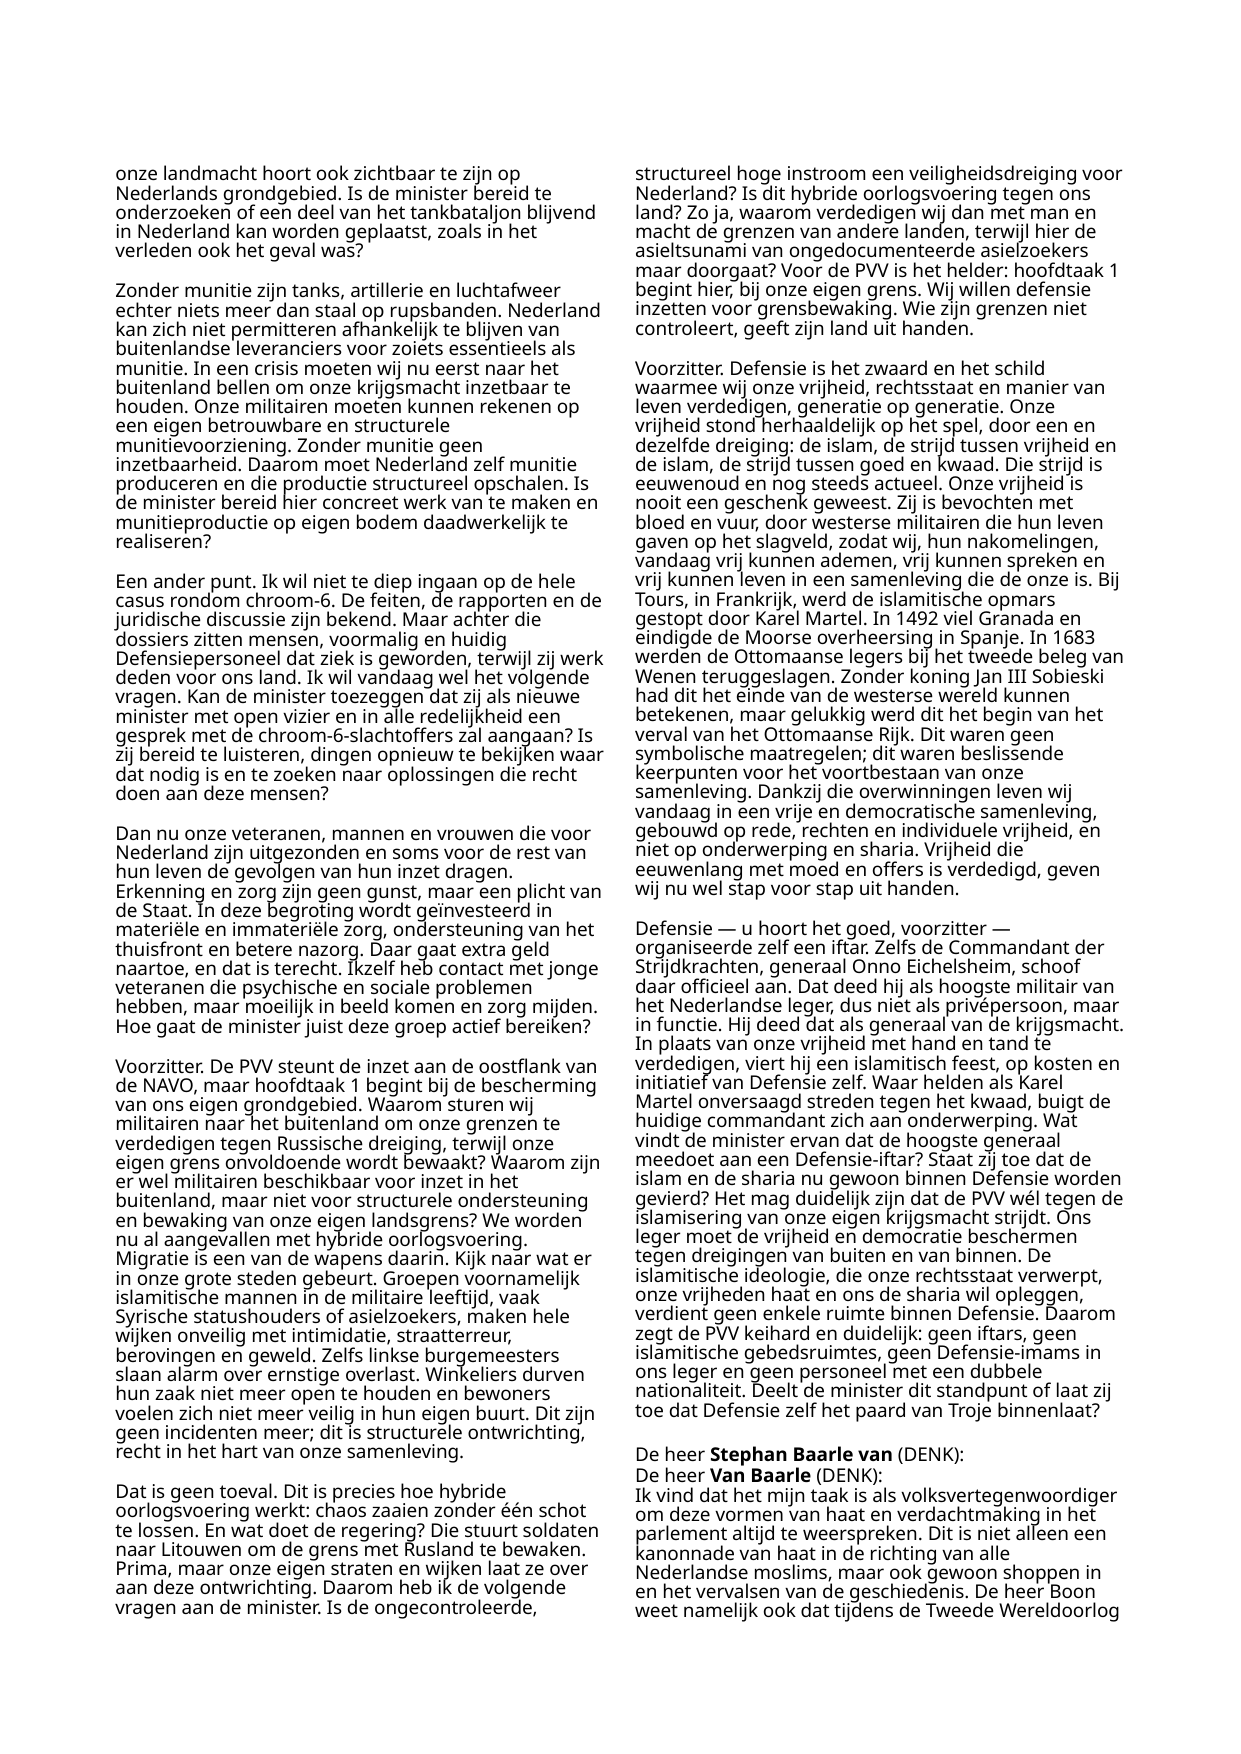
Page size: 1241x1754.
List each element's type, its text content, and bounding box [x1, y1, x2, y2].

text structureel hoge instroom een veiligheidsdreiging voor Nederland? Is dit hybride oorlogsvoering tegen ons land? Zo ja, waarom verdedigen wij dan met man en macht de grenzen van andere landen, terwijl hier de asieltsunami van ongedocumenteerde asielzoekers maar doorgaat? Voor de PVV is het helder: hoofdtaak 1 begint hier, bij onze eigen grens. Wij willen defensie inzetten voor grensbewaking. Wie zijn grenzen niet controleert, geeft zijn land uit handen. [635, 165, 1125, 339]
text Een ander punt. Ik wil niet te diep ingaan op de hele casus rondom chroom-6. De feiten, de rapporten en de juridische discussie zijn bekend. Maar achter die dossiers zitten mensen, voormalig en huidig Defensiepersoneel dat ziek is geworden, terwijl zij werk deden voor ons land. Ik wil vandaag wel het volgende vragen. Kan de minister toezeggen dat zij als nieuwe minister met open vizier en in alle redelijkheid een gesprek met de chroom-6-slachtoffers zal aangaan? Is zij bereid te luisteren, dingen opnieuw te bekijken waar dat nodig is en te zoeken naar oplossingen die recht doen aan deze mensen? [115, 573, 605, 804]
text De heer Stephan Baarle van (DENK): [635, 1442, 1125, 1467]
text Defensie — u hoort het goed, voorzitter — organiseerde zelf een iftar. Zelfs de Commandant der Strijdkrachten, generaal Onno Eichelsheim, schoof daar officieel aan. Dat deed hij als hoogste militair van het Nederlandse leger, dus niet als privépersoon, maar in functie. Hij deed dat als generaal van de krijgsmacht. In plaats van onze vrijheid met hand en tand te verdedigen, viert hij een islamitisch feest, op kosten en initiatief van Defensie zelf. Waar helden als Karel Martel onversaagd streden tegen het kwaad, buigt de huidige commandant zich aan onderwerping. Wat vindt de minister ervan dat de hoogste generaal meedoet aan een Defensie-iftar? Staat zij toe dat de islam en de sharia nu gewoon binnen Defensie worden gevierd? Het mag duidelijk zijn dat de PVV wél tegen de islamisering van onze eigen krijgsmacht strijdt. Ons leger moet de vrijheid en democratie beschermen tegen dreigingen van buiten en van binnen. De islamitische ideologie, die onze rechtsstaat verwerpt, onze vrijheden haat en ons de sharia wil opleggen, verdient geen enkele ruimte binnen Defensie. Daarom zegt de PVV keihard en duidelijk: geen iftars, geen islamitische gebedsruimtes, geen Defensie-imams in ons leger en geen personeel met een dubbele nationaliteit. Deelt de minister dit standpunt of laat zij toe dat Defensie zelf het paard van Troje binnenlaat? [635, 920, 1125, 1421]
text Voorzitter. Defensie is het zwaard en het schild waarmee wij onze vrijheid, rechtsstaat en manier van leven verdedigen, generatie op generatie. Onze vrijheid stond herhaaldelijk op het spel, door een en dezelfde dreiging: de islam, de strijd tussen vrijheid en de islam, de strijd tussen goed en kwaad. Die strijd is eeuwenoud en nog steeds actueel. Onze vrijheid is nooit een geschenk geweest. Zij is bevochten met bloed en vuur, door westerse militairen die hun leven gaven op het slagveld, zodat wij, hun nakomelingen, vandaag vrij kunnen ademen, vrij kunnen spreken en vrij kunnen leven in een samenleving die de onze is. Bij Tours, in Frankrijk, werd de islamitische opmars gestopt door Karel Martel. In 1492 viel Granada en eindigde de Moorse overheersing in Spanje. In 1683 werden de Ottomaanse legers bij het tweede beleg van Wenen teruggeslagen. Zonder koning Jan III Sobieski had dit het einde van de westerse wereld kunnen betekenen, maar gelukkig werd dit het begin van het verval van het Ottomaanse Rijk. Dit waren geen symbolische maatregelen; dit waren beslissende keerpunten voor het voortbestaan van onze samenleving. Dankzij die overwinningen leven wij vandaag in een vrije en democratische samenleving, gebouwd op rede, rechten en individuele vrijheid, en niet op onderwerping en sharia. Vrijheid die eeuwenlang met moed en offers is verdedigd, geven wij nu wel stap voor stap uit handen. [635, 359, 1125, 899]
text onze landmacht hoort ook zichtbaar te zijn op Nederlands grondgebied. Is de minister bereid te onderzoeken of een deel van het tankbataljon blijvend in Nederland kan worden geplaatst, zoals in het verleden ook het geval was? [115, 165, 605, 262]
text Dat is geen toeval. Dit is precies hoe hybride oorlogsvoering werkt: chaos zaaien zonder één schot te lossen. En wat doet de regering? Die stuurt soldaten naar Litouwen om de grens met Rusland te bewaken. Prima, maar onze eigen straten en wijken laat ze over aan deze ontwrichting. Daarom heb ik de volgende vragen aan de minister. Is de ongecontroleerde, [115, 1483, 605, 1618]
text De heer Van Baarle (DENK): [635, 1467, 1125, 1487]
text Dan nu onze veteranen, mannen en vrouwen die voor Nederland zijn uitgezonden en soms voor de rest van hun leven de gevolgen van hun inzet dragen. Erkenning en zorg zijn geen gunst, maar een plicht van de Staat. In deze begroting wordt geïnvesteerd in materiële en immateriële zorg, ondersteuning van het thuisfront en betere nazorg. Daar gaat extra geld naartoe, en dat is terecht. Ikzelf heb contact met jonge veteranen die psychische en sociale problemen hebben, maar moeilijk in beeld komen en zorg mijden. Hoe gaat de minister juist deze groep actief bereiken? [115, 825, 605, 1037]
text Voorzitter. De PVV steunt de inzet aan de oostflank van de NAVO, maar hoofdtaak 1 begint bij de bescherming van ons eigen grondgebied. Waarom sturen wij militairen naar het buitenland om onze grenzen te verdedigen tegen Russische dreiging, terwijl onze eigen grens onvoldoende wordt bewaakt? Waarom zijn er wel militairen beschikbaar voor inzet in het buitenland, maar niet voor structurele ondersteuning en bewaking van onze eigen landsgrens? We worden nu al aangevallen met hybride oorlogsvoering. Migratie is een van de wapens daarin. Kijk naar wat er in onze grote steden gebeurt. Groepen voornamelijk islamitische mannen in de militaire leeftijd, vaak Syrische statushouders of asielzoekers, maken hele wijken onveilig met intimidatie, straatterreur, berovingen en geweld. Zelfs linkse burgemeesters slaan alarm over ernstige overlast. Winkeliers durven hun zaak niet meer open te houden en bewoners voelen zich niet meer veilig in hun eigen buurt. Dit zijn geen incidenten meer; dit is structurele ontwrichting, recht in het hart van onze samenleving. [115, 1058, 605, 1462]
text Ik vind dat het mijn taak is als volksvertegenwoordiger om deze vormen van haat en verdachtmaking in het parlement altijd te weerspreken. Dit is niet alleen een kanonnade van haat in de richting van alle Nederlandse moslims, maar ook gewoon shoppen in en het vervalsen van de geschiedenis. De heer Boon weet namelijk ook dat tijdens de Tweede Wereldoorlog [635, 1487, 1125, 1622]
text Zonder munitie zijn tanks, artillerie en luchtafweer echter niets meer dan staal op rupsbanden. Nederland kan zich niet permitteren afhankelijk te blijven van buitenlandse leveranciers voor zoiets essentieels als munitie. In een crisis moeten wij nu eerst naar het buitenland bellen om onze krijgsmacht inzetbaar te houden. Onze militairen moeten kunnen rekenen op een eigen betrouwbare en structurele munitievoorziening. Zonder munitie geen inzetbaarheid. Daarom moet Nederland zelf munitie produceren en die productie structureel opschalen. Is de minister bereid hier concreet werk van te maken en munitieproductie op eigen bodem daadwerkelijk te realiseren? [115, 282, 605, 552]
